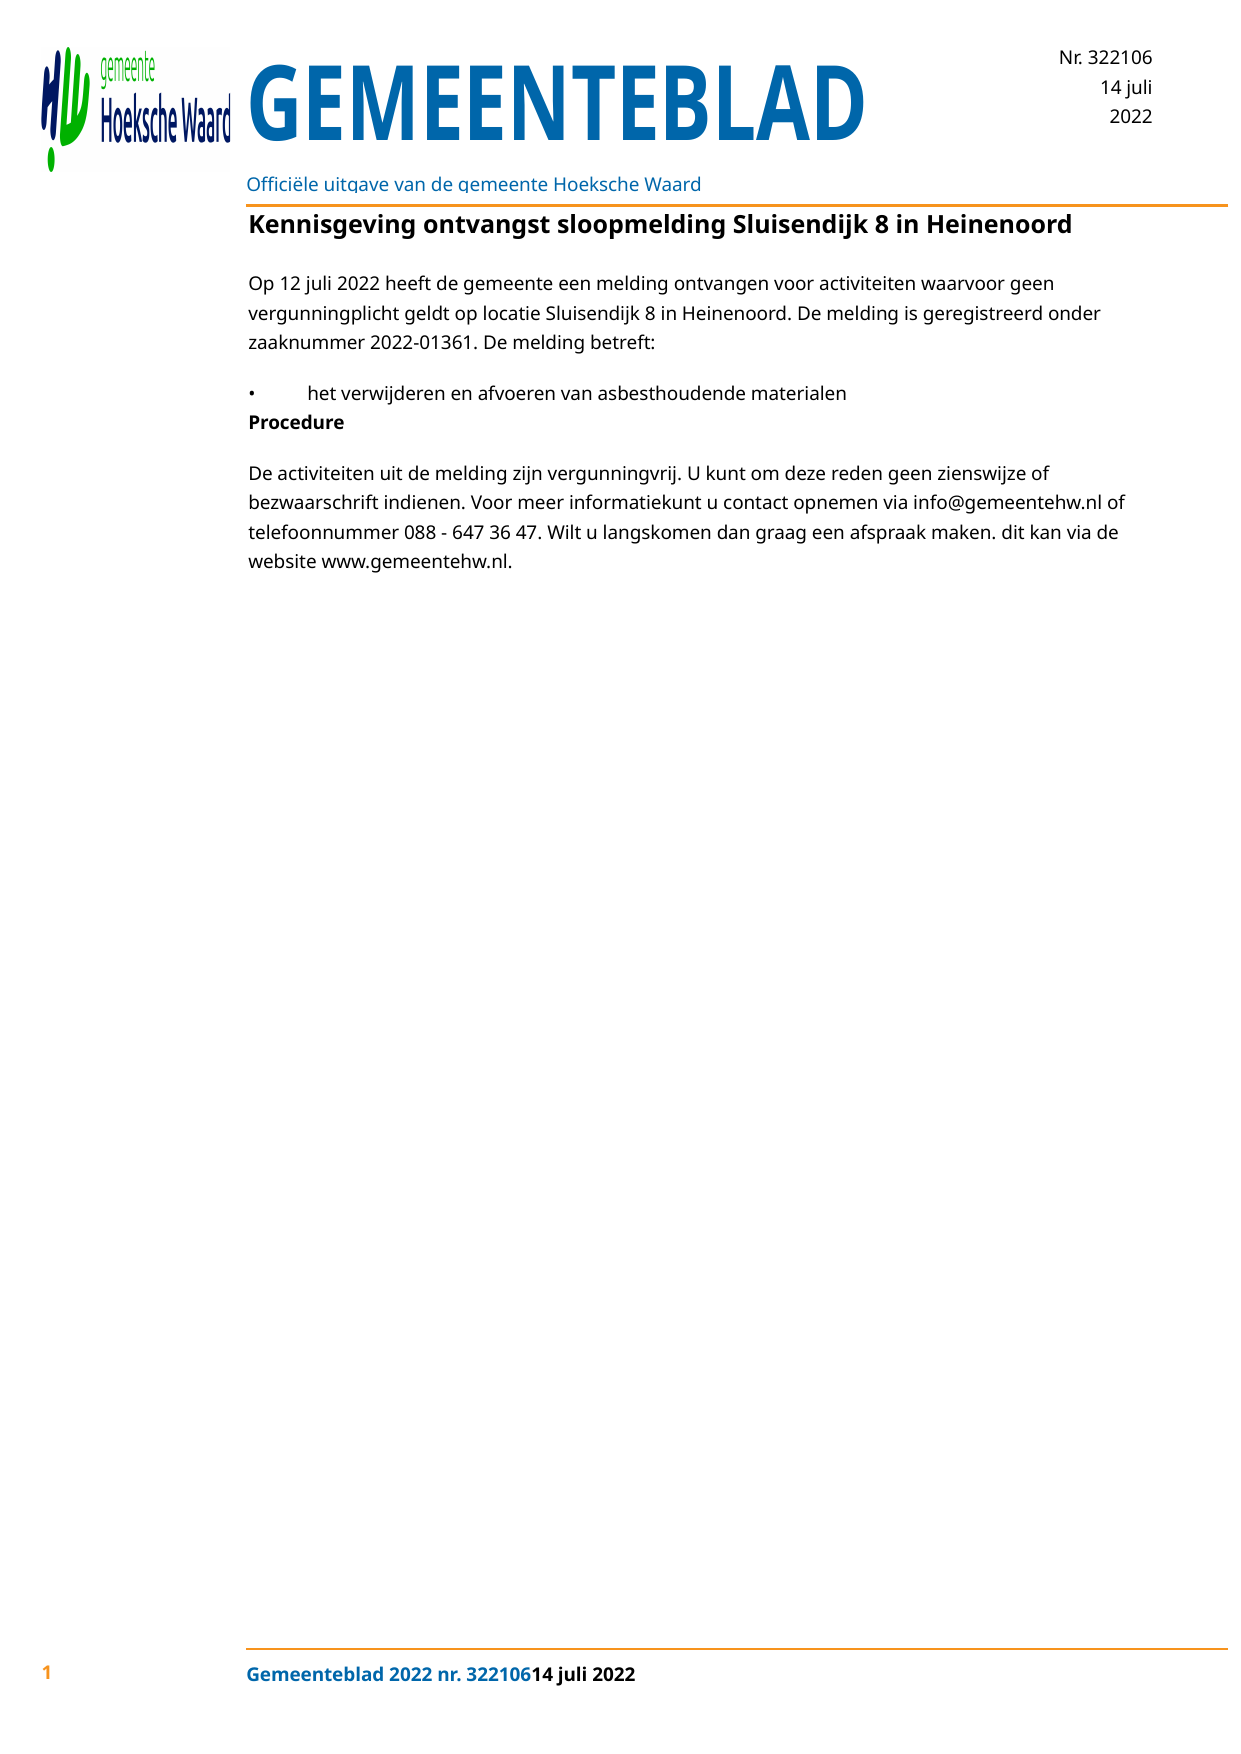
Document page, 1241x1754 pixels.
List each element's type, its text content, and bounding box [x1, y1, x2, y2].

list het verwijderen en afvoeren van asbesthoudende materialen [248, 380, 1152, 406]
text Kennisgeving ontvangst sloopmelding Sluisendijk 8 in Heinenoord [248, 207, 1152, 241]
text Op 12 juli 2022 heeft de gemeente een melding ontvangen voor activiteiten waarvoor geen vergunningplicht geldt op locatie Sluisendijk 8 in Heinenoord. De melding is geregistreerd onder zaaknummer 2022-01361. De melding betreft: [248, 270, 1152, 355]
text Procedure [248, 409, 1152, 435]
picture [41, 47, 231, 172]
text De activiteiten uit de melding zijn vergunningvrij. U kunt om deze reden geen zienswijze of bezwaarschrift indienen. Voor meer informatiekunt u contact opnemen via info@gemeentehw.nl of telefoonnummer 088 - 647 36 47. Wilt u langskomen dan graag een afspraak maken. dit kan via de website www.gemeentehw.nl. [248, 460, 1152, 574]
